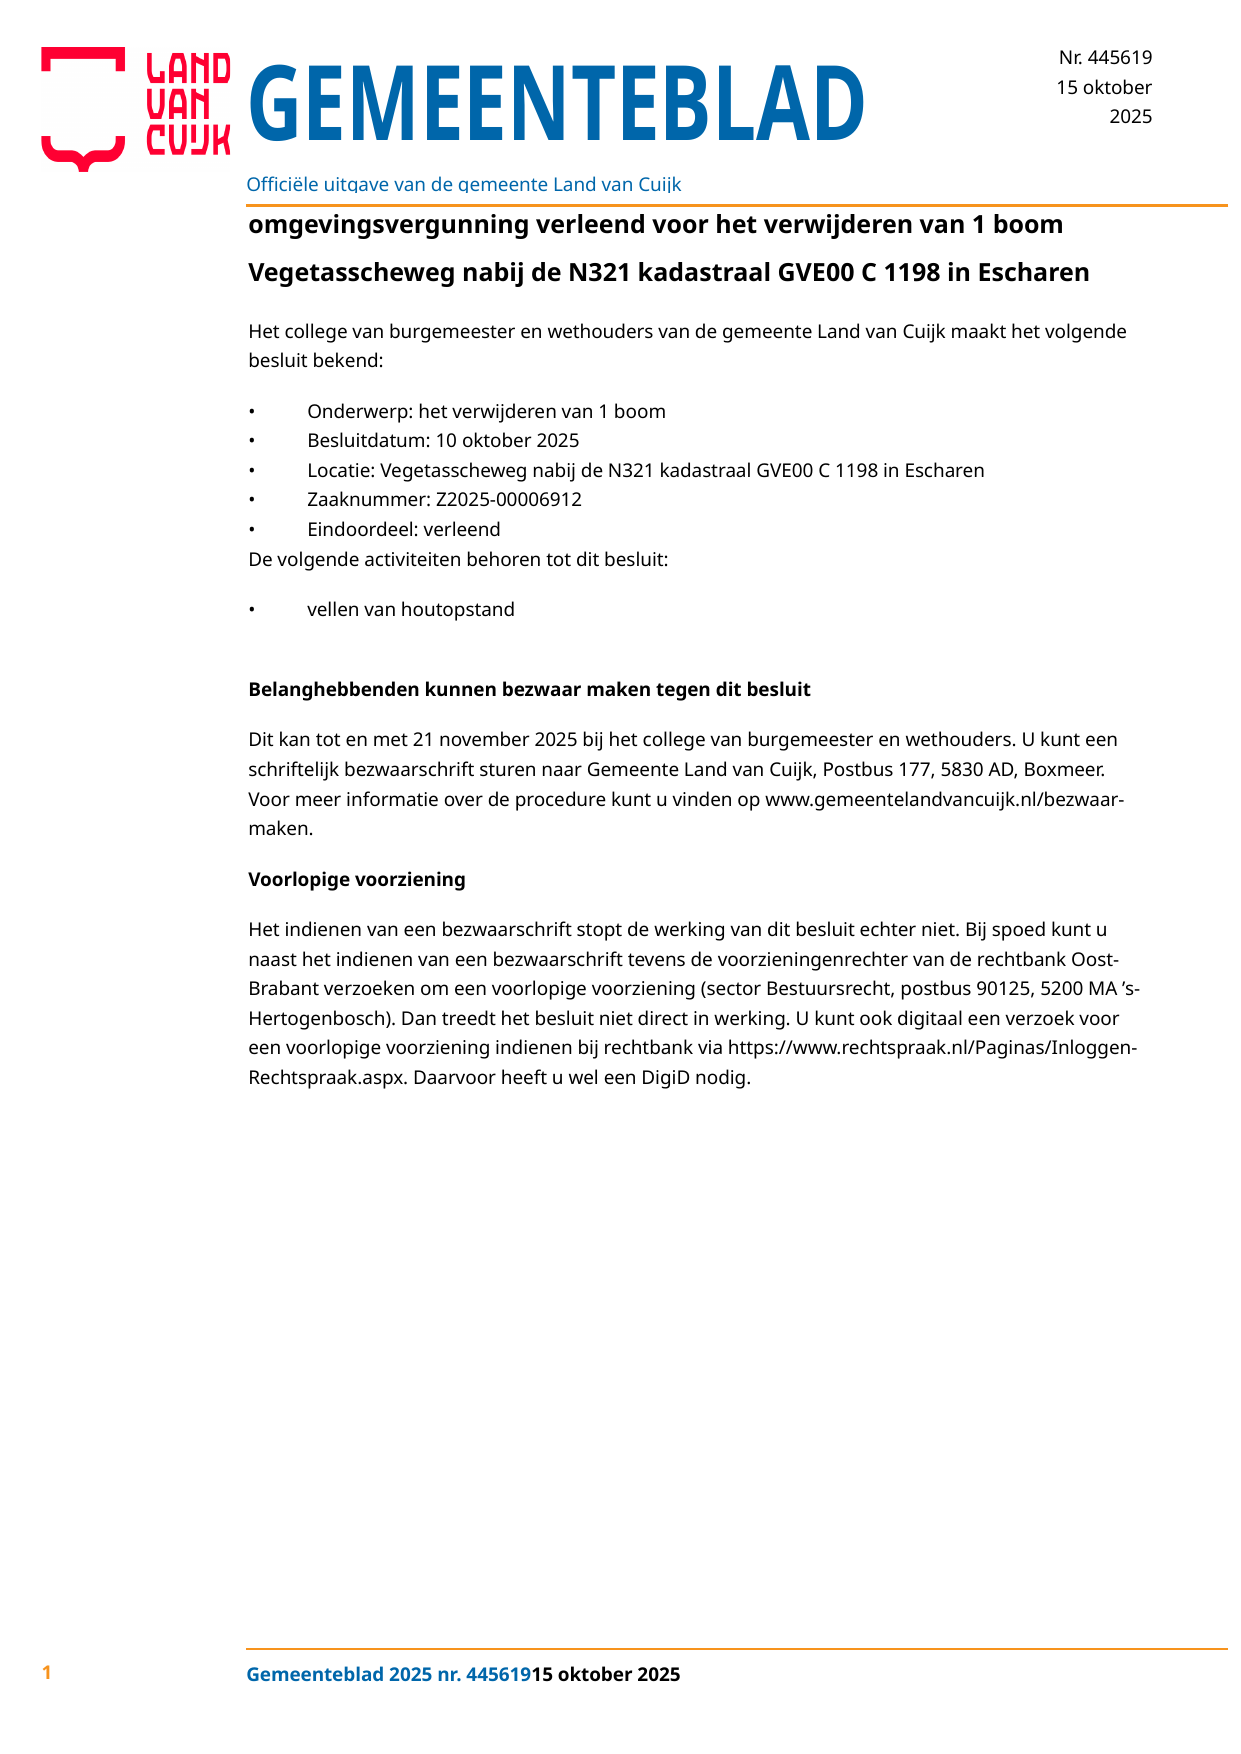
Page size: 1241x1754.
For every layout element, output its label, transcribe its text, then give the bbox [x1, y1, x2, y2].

text Dit kan tot en met 21 november 2025 bij het college van burgemeester en wethouders. U kunt een schriftelijk bezwaarschrift sturen naar Gemeente Land van Cuijk, Postbus 177, 5830 AD, Boxmeer. Voor meer informatie over de procedure kunt u vinden op www.gemeentelandvancuijk.nl/bezwaar-maken. [248, 727, 1152, 841]
list Eindoordeel: verleend [248, 516, 1152, 542]
text omgevingsvergunning verleend voor het verwijderen van 1 boom Vegetasscheweg nabij de N321 kadastraal GVE00 C 1198 in Escharen [248, 207, 1152, 288]
list Locatie: Vegetasscheweg nabij de N321 kadastraal GVE00 C 1198 in Escharen [248, 457, 1152, 483]
list Besluitdatum: 10 oktober 2025 [248, 427, 1152, 453]
text Het indienen van een bezwaarschrift stopt de werking van dit besluit echter niet. Bij spoed kunt u naast het indienen van een bezwaarschrift tevens de voorzieningenrechter van de rechtbank Oost-Brabant verzoeken om een voorlopige voorziening (sector Bestuursrecht, postbus 90125, 5200 MA ’s-Hertogenbosch). Dan treedt het besluit niet direct in werking. U kunt ook digitaal een verzoek voor een voorlopige voorziening indienen bij rechtbank via https://www.rechtspraak.nl/Paginas/Inloggen-Rechtspraak.aspx. Daarvoor heeft u wel een DigiD nodig. [248, 916, 1152, 1090]
list vellen van houtopstand [248, 596, 1152, 622]
list Zaaknummer: Z2025-00006912 [248, 487, 1152, 512]
text Belanghebbenden kunnen bezwaar maken tegen dit besluit [248, 676, 1152, 702]
picture [41, 47, 231, 172]
text De volgende activiteiten behoren tot dit besluit: [248, 546, 1152, 572]
list Onderwerp: het verwijderen van 1 boom [248, 398, 1152, 424]
text Voorlopige voorziening [248, 866, 1152, 892]
text Het college van burgemeester en wethouders van de gemeente Land van Cuijk maakt het volgende besluit bekend: [248, 318, 1152, 373]
